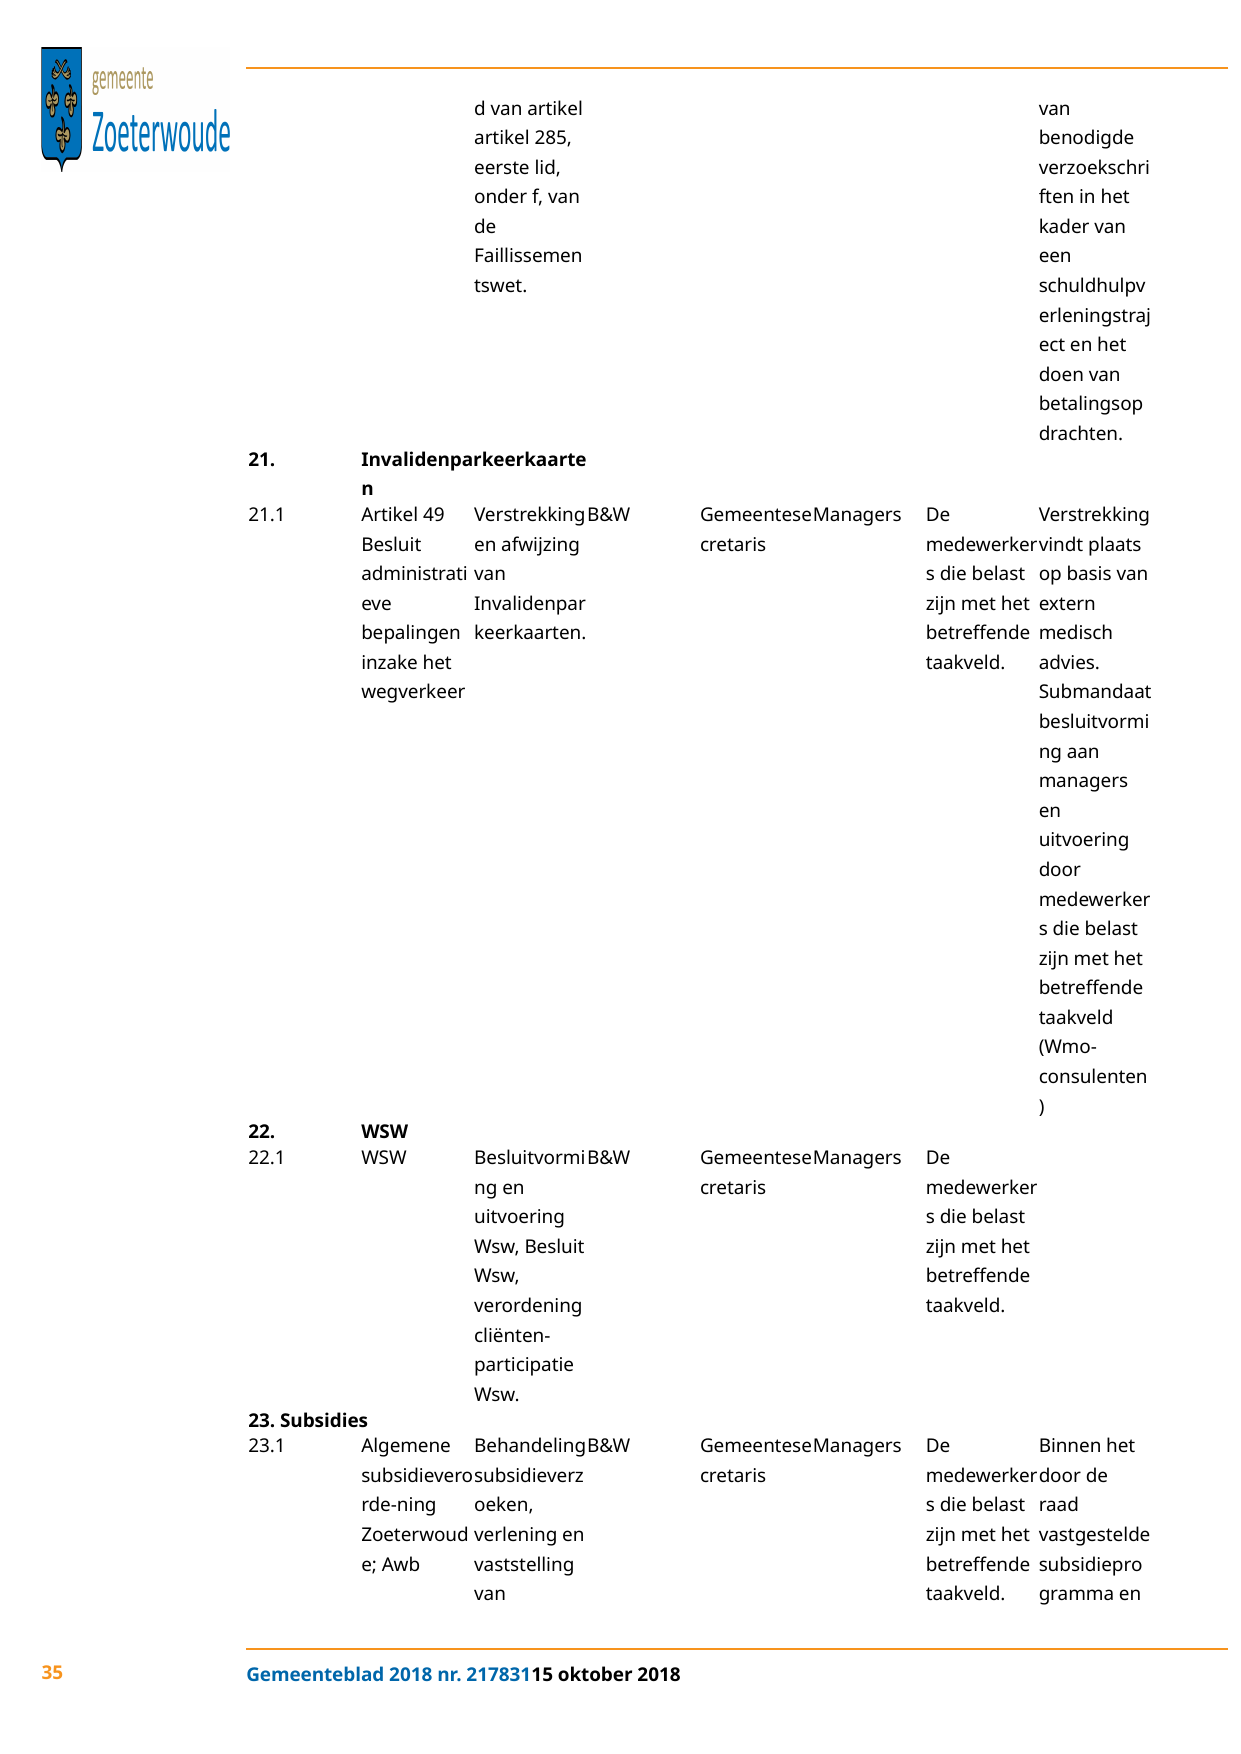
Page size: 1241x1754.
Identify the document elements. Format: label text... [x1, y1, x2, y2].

table_cell 22.1 [248, 1144, 361, 1407]
table_cell Invalidenparkeerkaarten [361, 446, 587, 501]
table_cell Gemeentesecretaris [700, 501, 813, 1119]
table_cell [1039, 1144, 1152, 1407]
table_cell 21. [248, 446, 361, 501]
table_cell [474, 1119, 587, 1144]
table_cell De medewerkers die belast zijn met het betreffende taakveld. [926, 1144, 1038, 1407]
table_cell Artikel 49 Besluit administratieve bepalingen inzake het wegverkeer [361, 501, 474, 1119]
table_cell Binnen het door de raad vastgestelde subsidieprogramma en [1039, 1433, 1152, 1606]
table_cell [926, 95, 1038, 446]
table_cell 23.1 [248, 1433, 361, 1606]
table_cell [700, 1119, 813, 1144]
table_cell [587, 95, 700, 446]
table_cell 22. [248, 1119, 361, 1144]
table_cell 21.1 [248, 501, 361, 1119]
table_cell [813, 95, 926, 446]
table_cell De medewerkers die belast zijn met het betreffende taakveld. [926, 1433, 1038, 1606]
table_cell [813, 446, 926, 501]
table_cell Managers [813, 1433, 926, 1606]
table_cell [361, 95, 474, 446]
table_cell [1039, 446, 1152, 501]
table_cell B&W [587, 1433, 700, 1606]
table_cell [926, 1119, 1038, 1144]
table_cell WSW [361, 1119, 474, 1144]
table_cell Verstrekking vindt plaats op basis van extern medisch advies. Submandaat besluitvorming aan managers en uitvoering door medewerkers die belast zijn met het betreffende taakveld (Wmo-consulenten) [1039, 501, 1152, 1119]
table_cell Gemeentesecretaris [700, 1433, 813, 1606]
table_cell B&W [587, 501, 700, 1119]
table_cell van benodigde verzoekschriften in het kader van een schuldhulpverleningstraject en het doen van betalingsopdrachten. [1039, 95, 1152, 446]
table_cell [926, 446, 1038, 501]
table_cell [813, 1119, 926, 1144]
table_cell Verstrekking en afwijzing van Invalidenparkeerkaarten. [474, 501, 587, 1119]
table_cell [1039, 1119, 1152, 1144]
table_cell [700, 95, 813, 446]
table_cell Besluitvorming en uitvoering Wsw, Besluit Wsw, verordening cliënten-participatie Wsw. [474, 1144, 587, 1407]
table_cell WSW [361, 1144, 474, 1407]
table_cell d van artikel artikel 285, eerste lid, onder f, van de Faillissementswet. [474, 95, 587, 446]
table_cell [248, 95, 361, 446]
table_cell [700, 446, 813, 501]
table_cell 23. Subsidies [248, 1407, 1152, 1432]
table_cell [587, 1119, 700, 1144]
table_cell B&W [587, 1144, 700, 1407]
table_cell De medewerkers die belast zijn met het betreffende taakveld. [926, 501, 1038, 1119]
table_cell Gemeentesecretaris [700, 1144, 813, 1407]
table_cell Algemene subsidieverorde-ning Zoeterwoude; Awb [361, 1433, 474, 1606]
table_cell Managers [813, 501, 926, 1119]
table_cell [587, 446, 700, 501]
table_cell Behandeling subsidieverzoeken, verlening en vaststelling van [474, 1433, 587, 1606]
picture [41, 47, 231, 172]
table_cell Managers [813, 1144, 926, 1407]
